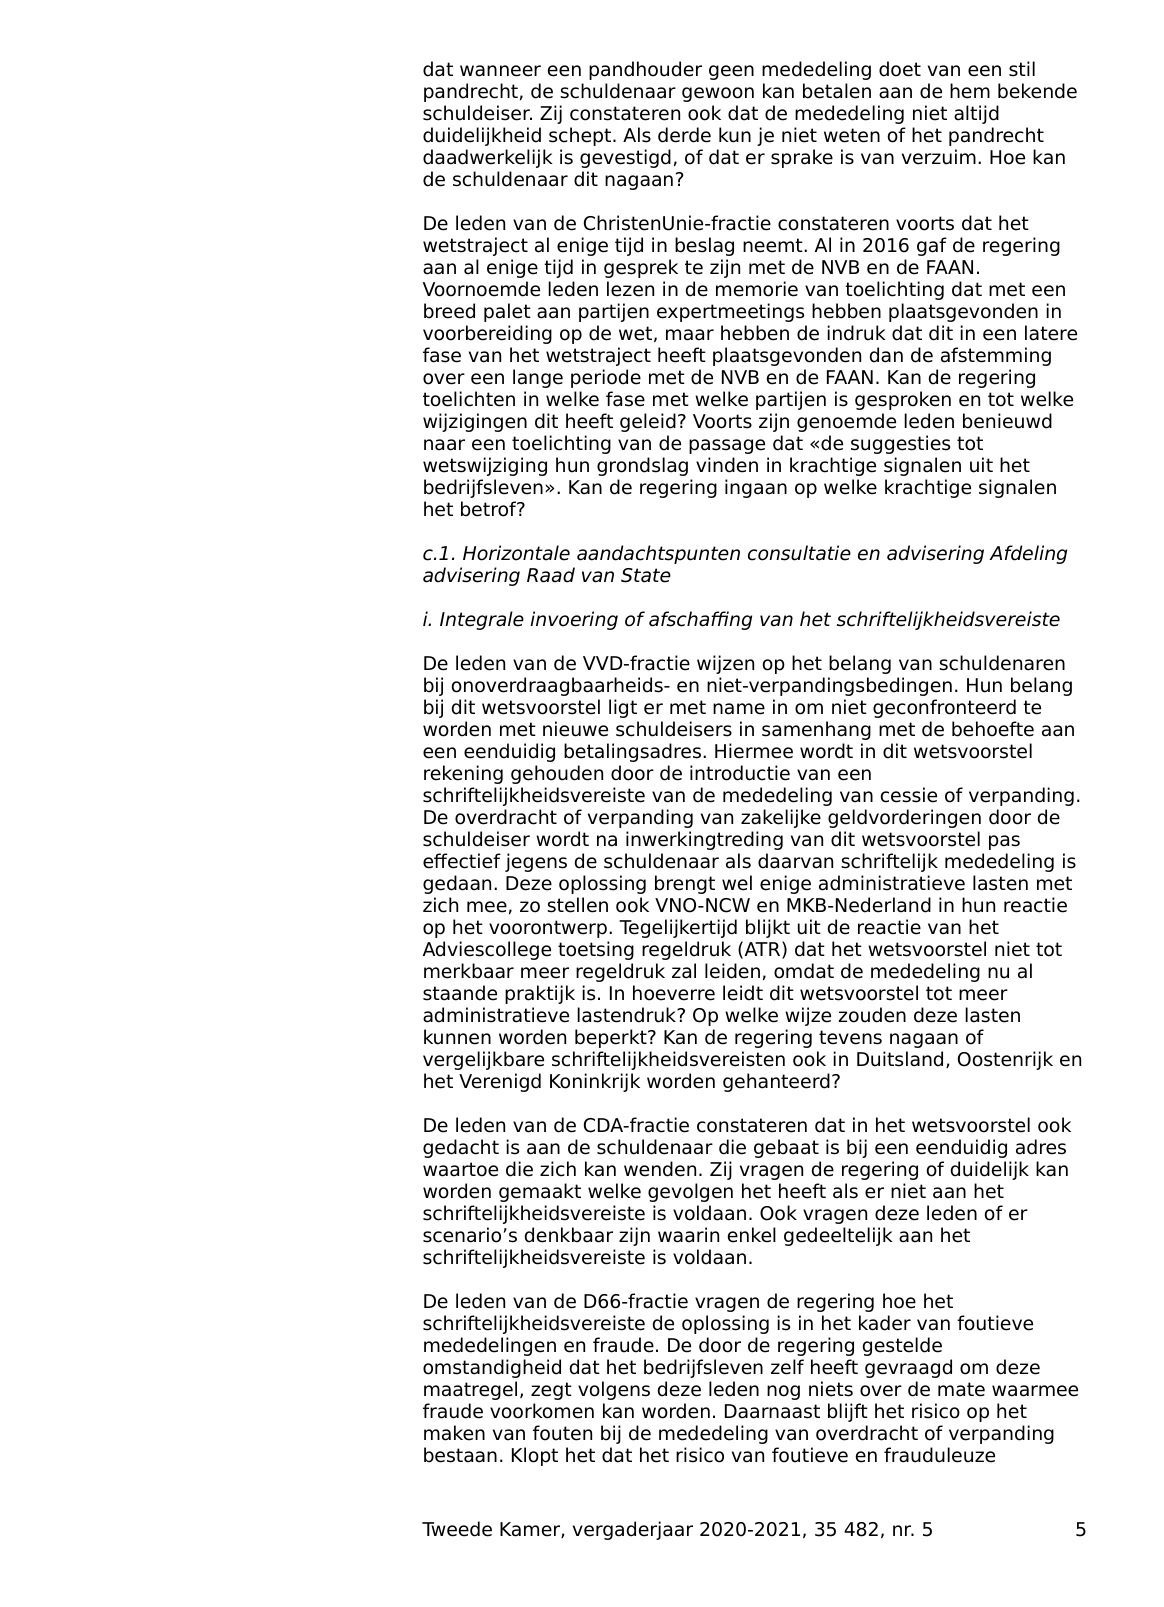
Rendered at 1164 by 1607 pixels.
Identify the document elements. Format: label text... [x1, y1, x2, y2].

text De leden van de D66-fractie vragen de regering hoe het schriftelijkheidsvereiste de oplossing is in het kader van foutieve mededelingen en fraude. De door de regering gestelde omstandigheid dat het bedrijfsleven zelf heeft gevraagd om deze maatregel, zegt volgens deze leden nog niets over de mate waarmee fraude voorkomen kan worden. Daarnaast blijft het risico op het maken van fouten bij de mededeling van overdracht of verpanding bestaan. Klopt het dat het risico van foutieve en frauduleuze [422, 1291, 1087, 1467]
text De leden van de VVD-fractie wijzen op het belang van schuldenaren bij onoverdraagbaarheids- en niet-verpandingsbedingen. Hun belang bij dit wetsvoorstel ligt er met name in om niet geconfronteerd te worden met nieuwe schuldeisers in samenhang met de behoefte aan een eenduidig betalingsadres. Hiermee wordt in dit wetsvoorstel rekening gehouden door de introductie van een schriftelijkheidsvereiste van de mededeling van cessie of verpanding. De overdracht of verpanding van zakelijke geldvorderingen door de schuldeiser wordt na inwerkingtreding van dit wetsvoorstel pas effectief jegens de schuldenaar als daarvan schriftelijk mededeling is gedaan. Deze oplossing brengt wel enige administratieve lasten met zich mee, zo stellen ook VNO-NCW en MKB-Nederland in hun reactie op het voorontwerp. Tegelijkertijd blijkt uit de reactie van het Adviescollege toetsing regeldruk (ATR) dat het wetsvoorstel niet tot merkbaar meer regeldruk zal leiden, omdat de mededeling nu al staande praktijk is. In hoeverre leidt dit wetsvoorstel tot meer administratieve lastendruk? Op welke wijze zouden deze lasten kunnen worden beperkt? Kan de regering tevens nagaan of vergelijkbare schriftelijkheidsvereisten ook in Duitsland, Oostenrijk en het Verenigd Koninkrijk worden gehanteerd? [422, 653, 1087, 1093]
subtitle i. Integrale invoering of afschaffing van het schriftelijkheidsvereiste [422, 609, 1087, 631]
subtitle c.1. Horizontale aandachtspunten consultatie en advisering Afdeling advisering Raad van State [422, 543, 1087, 587]
text dat wanneer een pandhouder geen mededeling doet van een stil pandrecht, de schuldenaar gewoon kan betalen aan de hem bekende schuldeiser. Zij constateren ook dat de mededeling niet altijd duidelijkheid schept. Als derde kun je niet weten of het pandrecht daadwerkelijk is gevestigd, of dat er sprake is van verzuim. Hoe kan de schuldenaar dit nagaan? [422, 59, 1087, 191]
text De leden van de CDA-fractie constateren dat in het wetsvoorstel ook gedacht is aan de schuldenaar die gebaat is bij een eenduidig adres waartoe die zich kan wenden. Zij vragen de regering of duidelijk kan worden gemaakt welke gevolgen het heeft als er niet aan het schriftelijkheidsvereiste is voldaan. Ook vragen deze leden of er scenario’s denkbaar zijn waarin enkel gedeeltelijk aan het schriftelijkheidsvereiste is voldaan. [422, 1115, 1087, 1269]
text De leden van de ChristenUnie-fractie constateren voorts dat het wetstraject al enige tijd in beslag neemt. Al in 2016 gaf de regering aan al enige tijd in gesprek te zijn met de NVB en de FAAN. Voornoemde leden lezen in de memorie van toelichting dat met een breed palet aan partijen expertmeetings hebben plaatsgevonden in voorbereiding op de wet, maar hebben de indruk dat dit in een latere fase van het wetstraject heeft plaatsgevonden dan de afstemming over een lange periode met de NVB en de FAAN. Kan de regering toelichten in welke fase met welke partijen is gesproken en tot welke wijzigingen dit heeft geleid? Voorts zijn genoemde leden benieuwd naar een toelichting van de passage dat «de suggesties tot wetswijziging hun grondslag vinden in krachtige signalen uit het bedrijfsleven». Kan de regering ingaan op welke krachtige signalen het betrof? [422, 213, 1087, 521]
